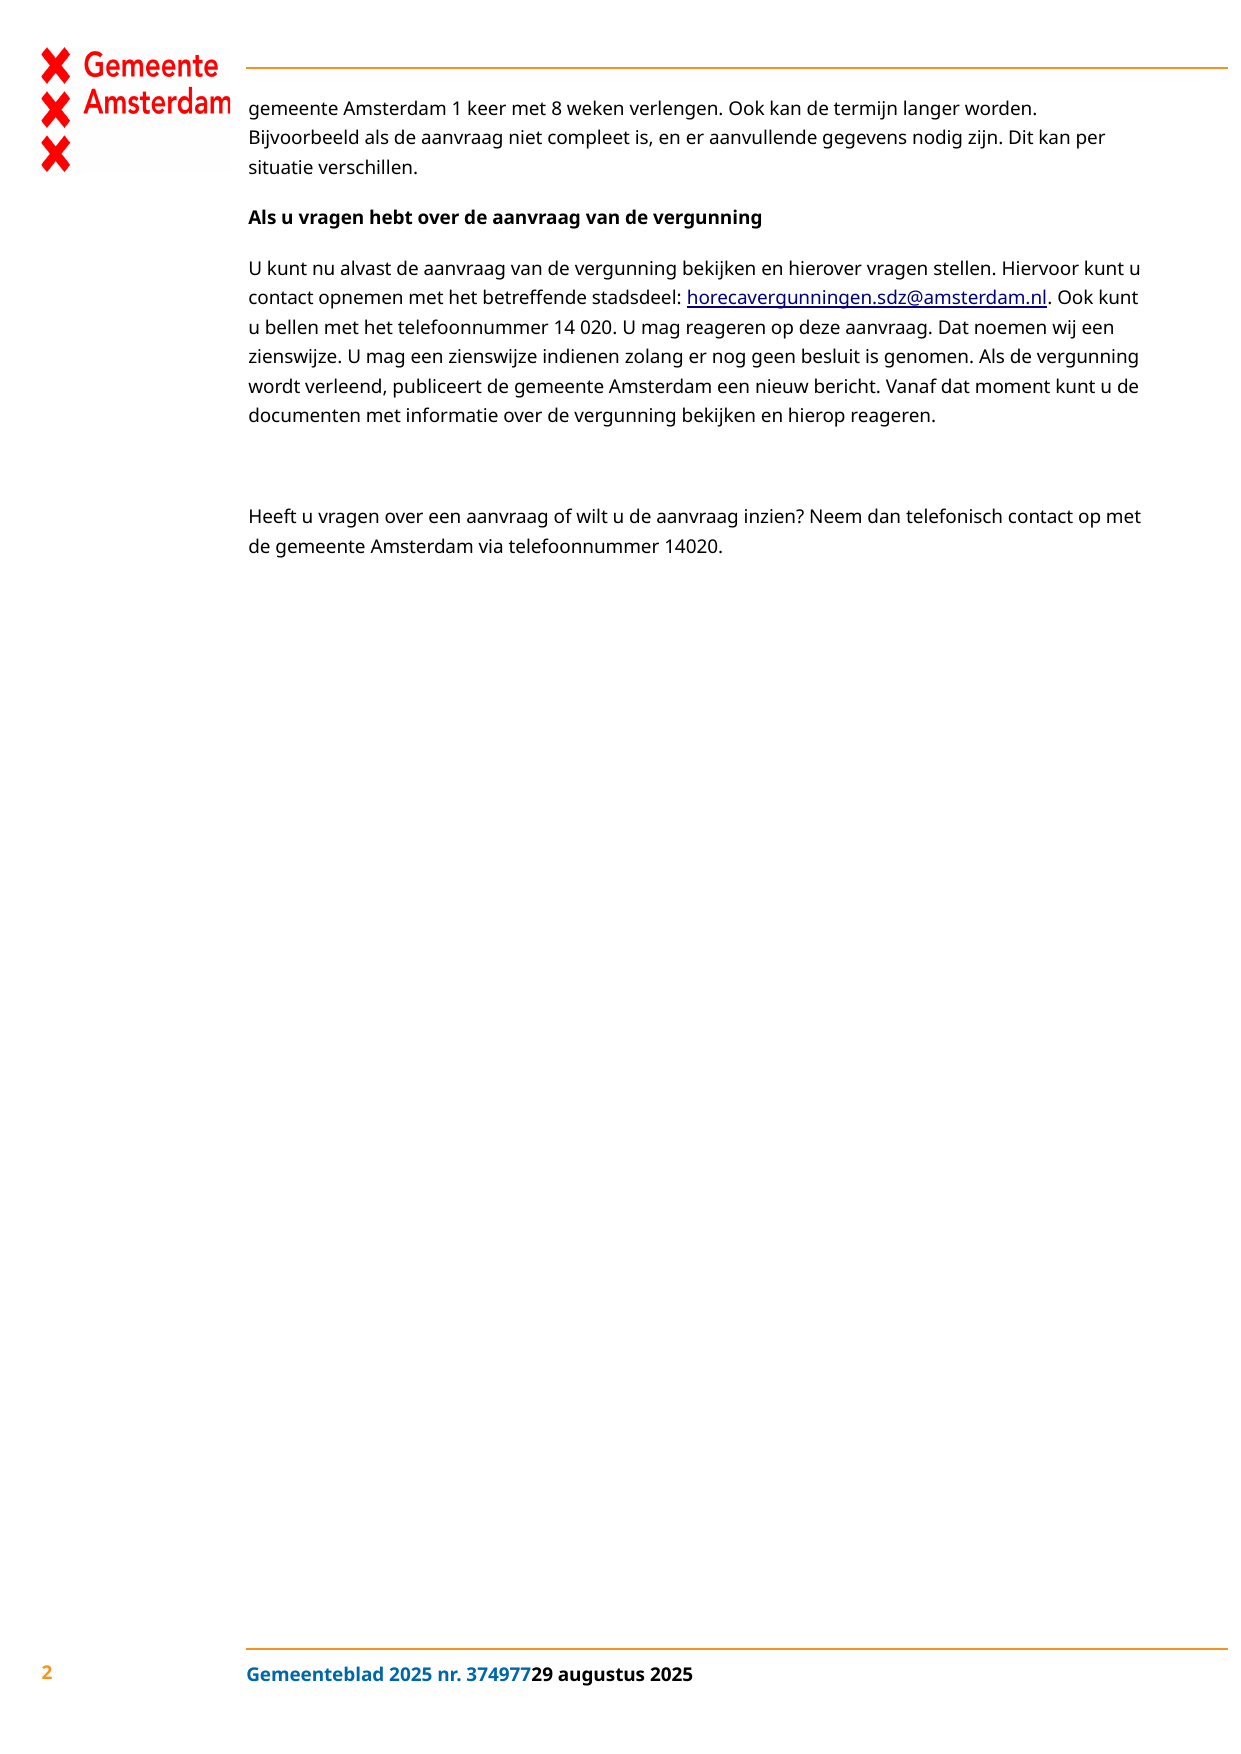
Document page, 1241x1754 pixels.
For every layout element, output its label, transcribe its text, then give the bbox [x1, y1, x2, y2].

text Als u vragen hebt over de aanvraag van de vergunning [248, 204, 1152, 230]
text gemeente Amsterdam 1 keer met 8 weken verlengen. Ook kan de termijn langer worden. Bijvoorbeeld als de aanvraag niet compleet is, en er aanvullende gegevens nodig zijn. Dit kan per situatie verschillen. [248, 95, 1152, 180]
text Heeft u vragen over een aanvraag of wilt u de aanvraag inzien? Neem dan telefonisch contact op met de gemeente Amsterdam via telefoonnummer 14020. [248, 503, 1152, 559]
picture [41, 47, 231, 172]
text U kunt nu alvast de aanvraag van de vergunning bekijken en hierover vragen stellen. Hiervoor kunt u contact opnemen met het betreffende stadsdeel: horecavergunningen.sdz@amsterdam.nl. Ook kunt u bellen met het telefoonnummer 14 020. U mag reageren op deze aanvraag. Dat noemen wij een zienswijze. U mag een zienswijze indienen zolang er nog geen besluit is genomen. Als de vergunning wordt verleend, publiceert de gemeente Amsterdam een nieuw bericht. Vanaf dat moment kunt u de documenten met informatie over de vergunning bekijken en hierop reageren. [248, 255, 1152, 428]
